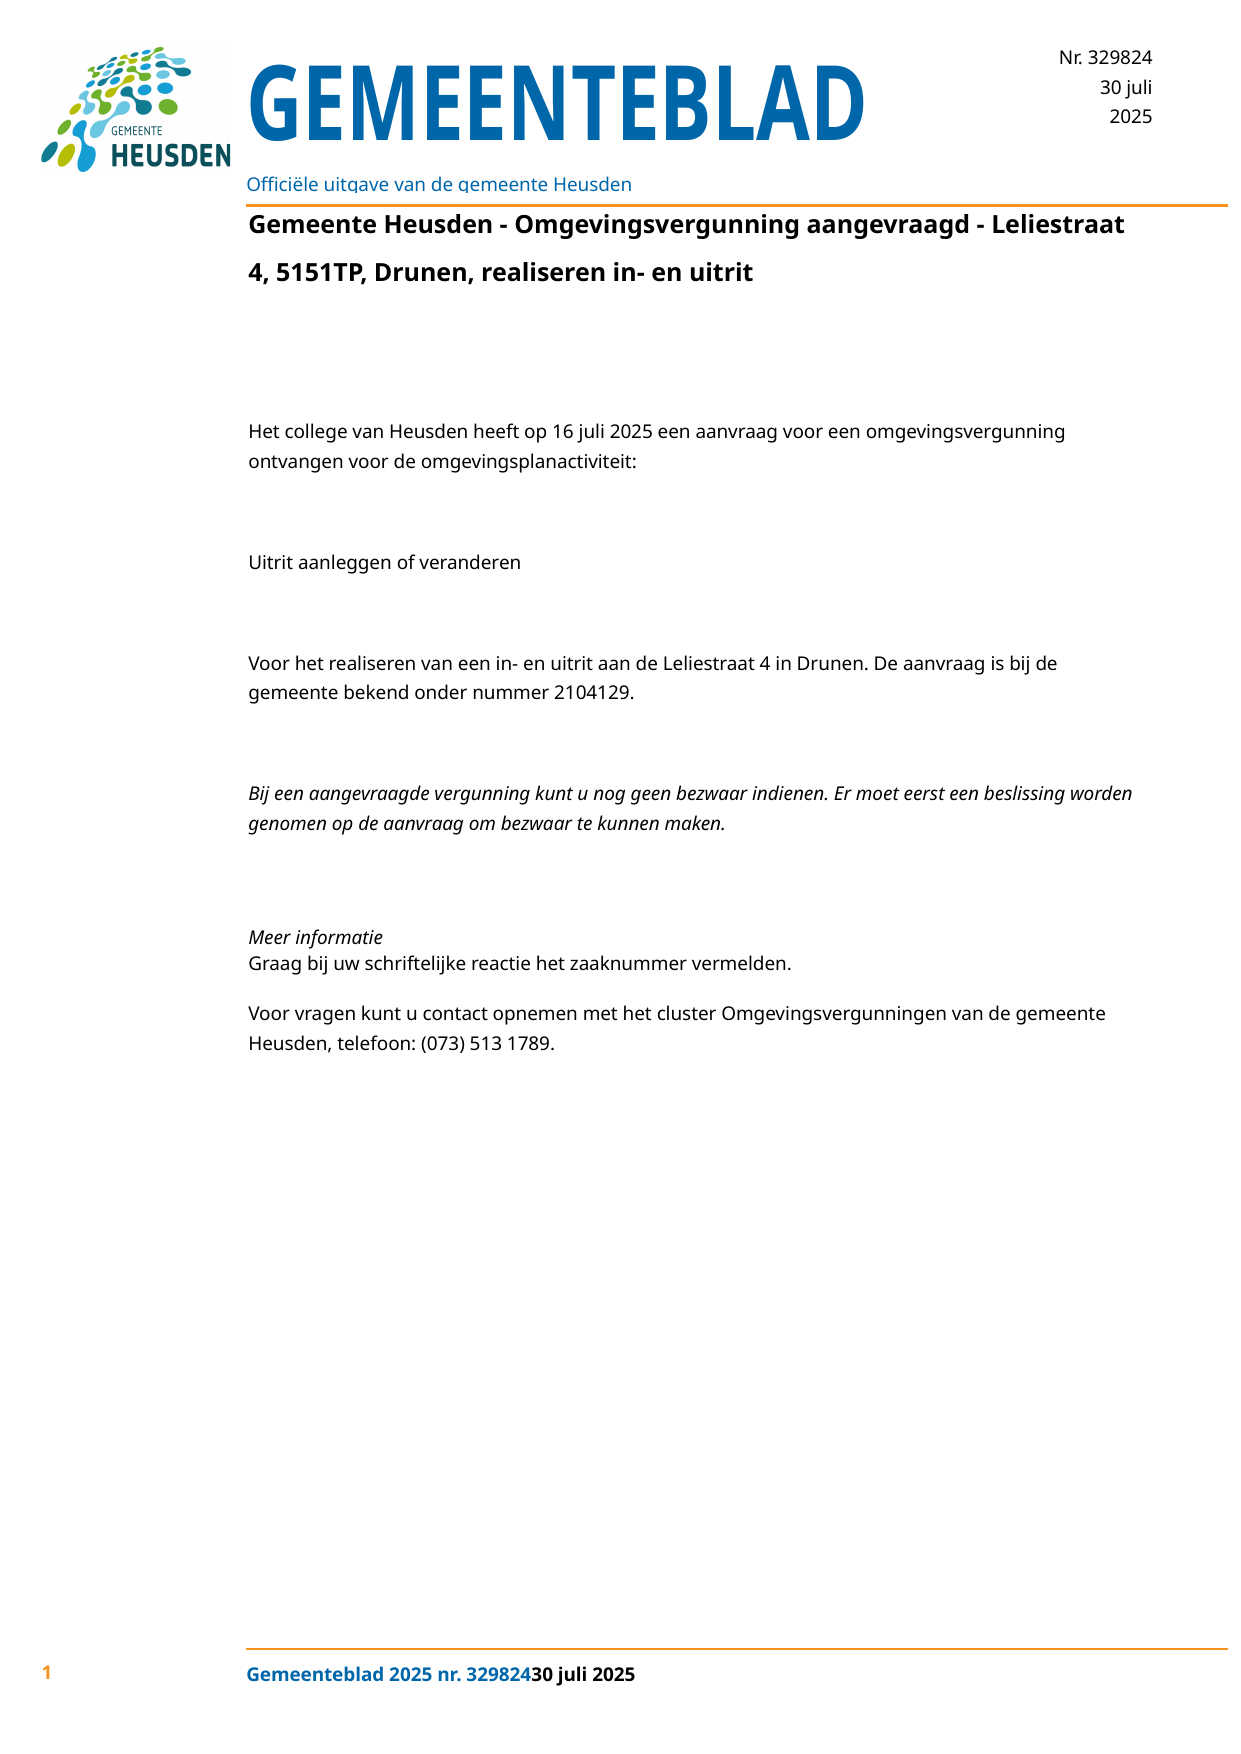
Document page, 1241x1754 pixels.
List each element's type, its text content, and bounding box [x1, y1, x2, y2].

text Het college van Heusden heeft op 16 juli 2025 een aanvraag voor een omgevingsvergunning ontvangen voor de omgevingsplanactiviteit: [248, 419, 1152, 474]
text Graag bij uw schriftelijke reactie het zaaknummer vermelden. [248, 950, 1152, 976]
text Voor vragen kunt u contact opnemen met het cluster Omgevingsvergunningen van de gemeente Heusden, telefoon: (073) 513 1789. [248, 1001, 1152, 1056]
text Meer informatie [248, 924, 1152, 950]
picture [41, 47, 231, 172]
text Uitrit aanleggen of veranderen [248, 549, 1152, 575]
text Bij een aangevraagde vergunning kunt u nog geen bezwaar indienen. Er moet eerst een beslissing worden genomen op de aanvraag om bezwaar te kunnen maken. [248, 780, 1152, 836]
text Gemeente Heusden - Omgevingsvergunning aangevraagd - Leliestraat 4, 5151TP, Drunen, realiseren in- en uitrit [248, 207, 1152, 288]
text Voor het realiseren van een in- en uitrit aan de Leliestraat 4 in Drunen. De aanvraag is bij de gemeente bekend onder nummer 2104129. [248, 650, 1152, 705]
